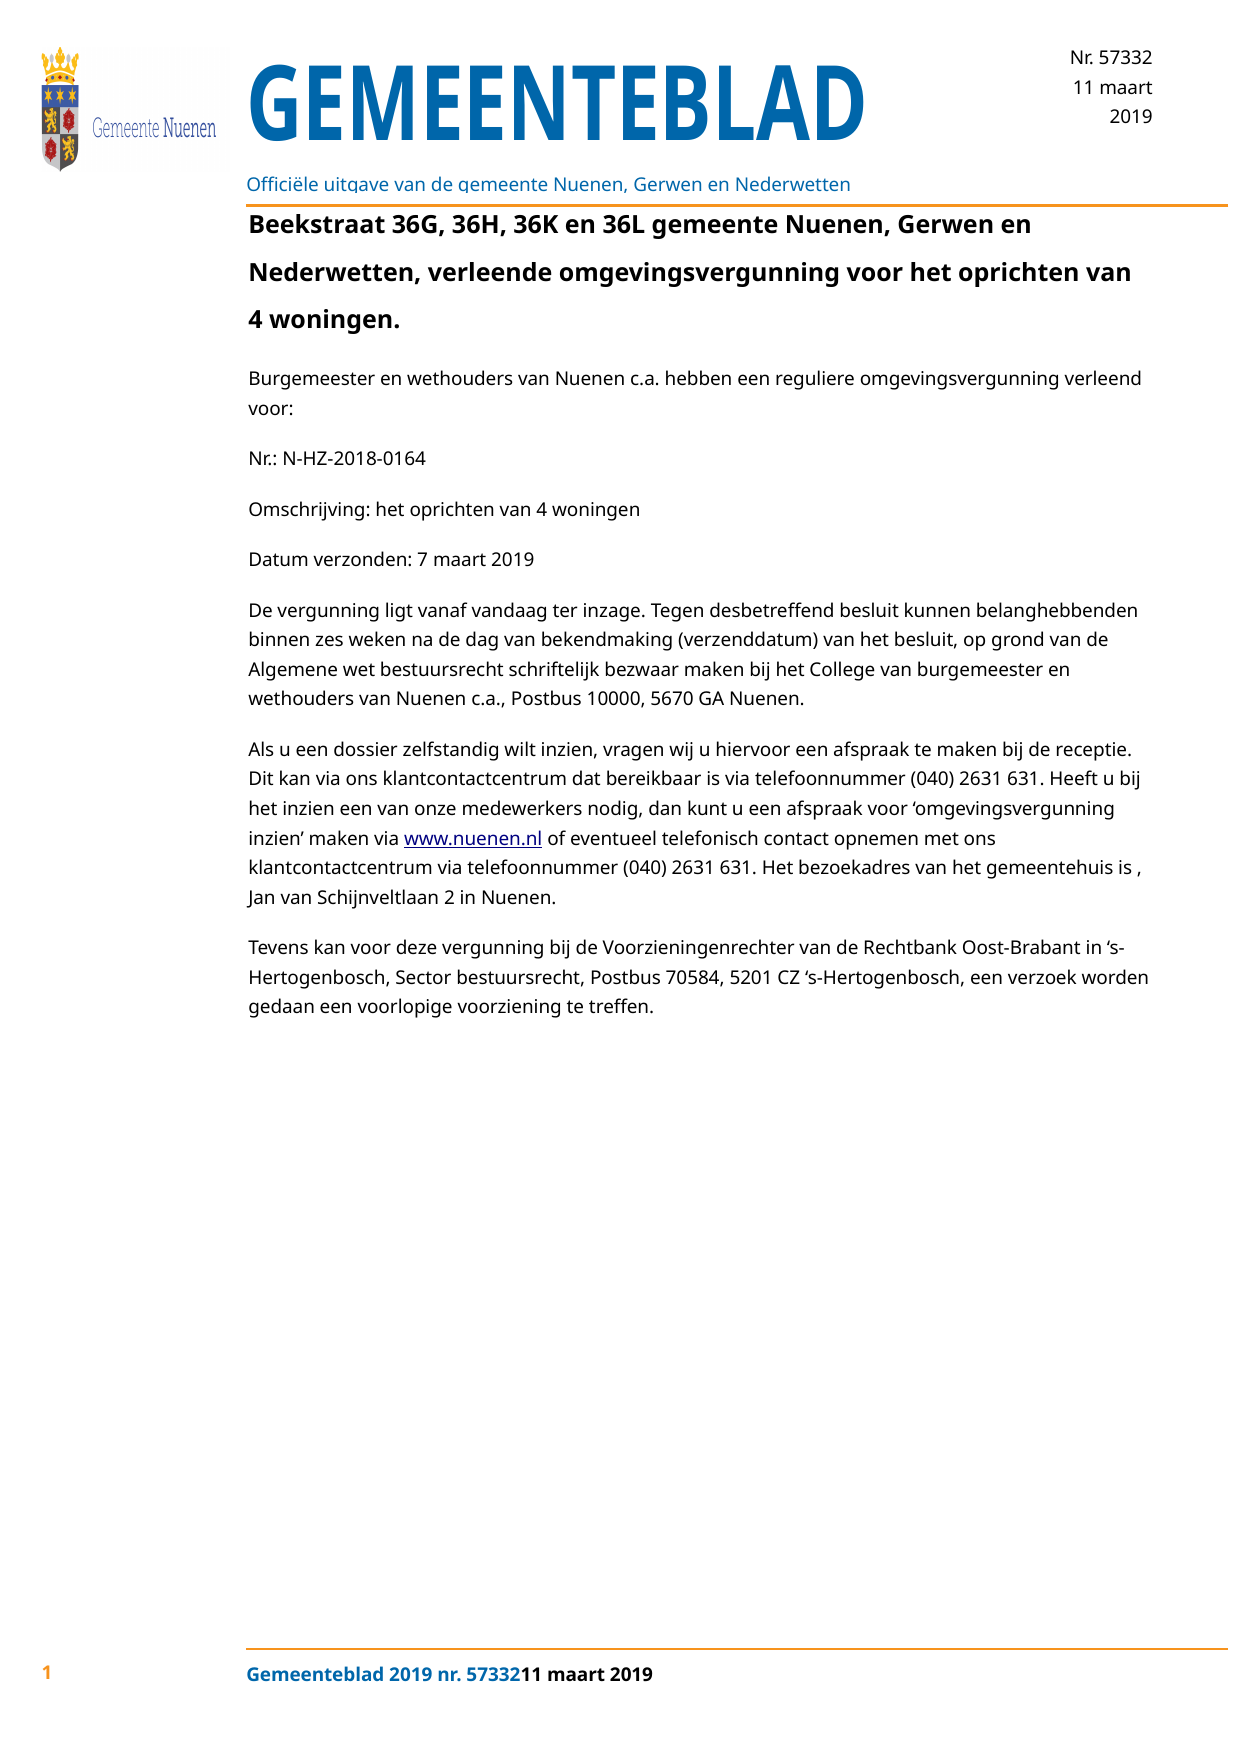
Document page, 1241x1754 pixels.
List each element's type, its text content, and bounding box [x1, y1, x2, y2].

text Omschrijving: het oprichten van 4 woningen [248, 496, 1152, 522]
text Burgemeester en wethouders van Nuenen c.a. hebben een reguliere omgevingsvergunning verleend voor: [248, 366, 1152, 421]
text Nr.: N-HZ-2018-0164 [248, 446, 1152, 471]
text Als u een dossier zelfstandig wilt inzien, vragen wij u hiervoor een afspraak te maken bij de receptie. Dit kan via ons klantcontactcentrum dat bereikbaar is via telefoonnummer (040) 2631 631. Heeft u bij het inzien een van onze medewerkers nodig, dan kunt u een afspraak voor ‘omgevingsvergunning inzien’ maken via www.nuenen.nl of eventueel telefonisch contact opnemen met ons klantcontactcentrum via telefoonnummer (040) 2631 631. Het bezoekadres van het gemeentehuis is , Jan van Schijnveltlaan 2 in Nuenen. [248, 736, 1152, 909]
text Datum verzonden: 7 maart 2019 [248, 546, 1152, 572]
text De vergunning ligt vanaf vandaag ter inzage. Tegen desbetreffend besluit kunnen belanghebbenden binnen zes weken na de dag van bekendmaking (verzenddatum) van het besluit, op grond van de Algemene wet bestuursrecht schriftelijk bezwaar maken bij het College van burgemeester en wethouders van Nuenen c.a., Postbus 10000, 5670 GA Nuenen. [248, 597, 1152, 711]
text Tevens kan voor deze vergunning bij de Voorzieningenrechter van de Rechtbank Oost-Brabant in ‘s-Hertogenbosch, Sector bestuursrecht, Postbus 70584, 5201 CZ ‘s-Hertogenbosch, een verzoek worden gedaan een voorlopige voorziening te treffen. [248, 934, 1152, 1019]
text Beekstraat 36G, 36H, 36K en 36L gemeente Nuenen, Gerwen en Nederwetten, verleende omgevingsvergunning voor het oprichten van 4 woningen. [248, 207, 1152, 336]
picture [41, 47, 231, 172]
